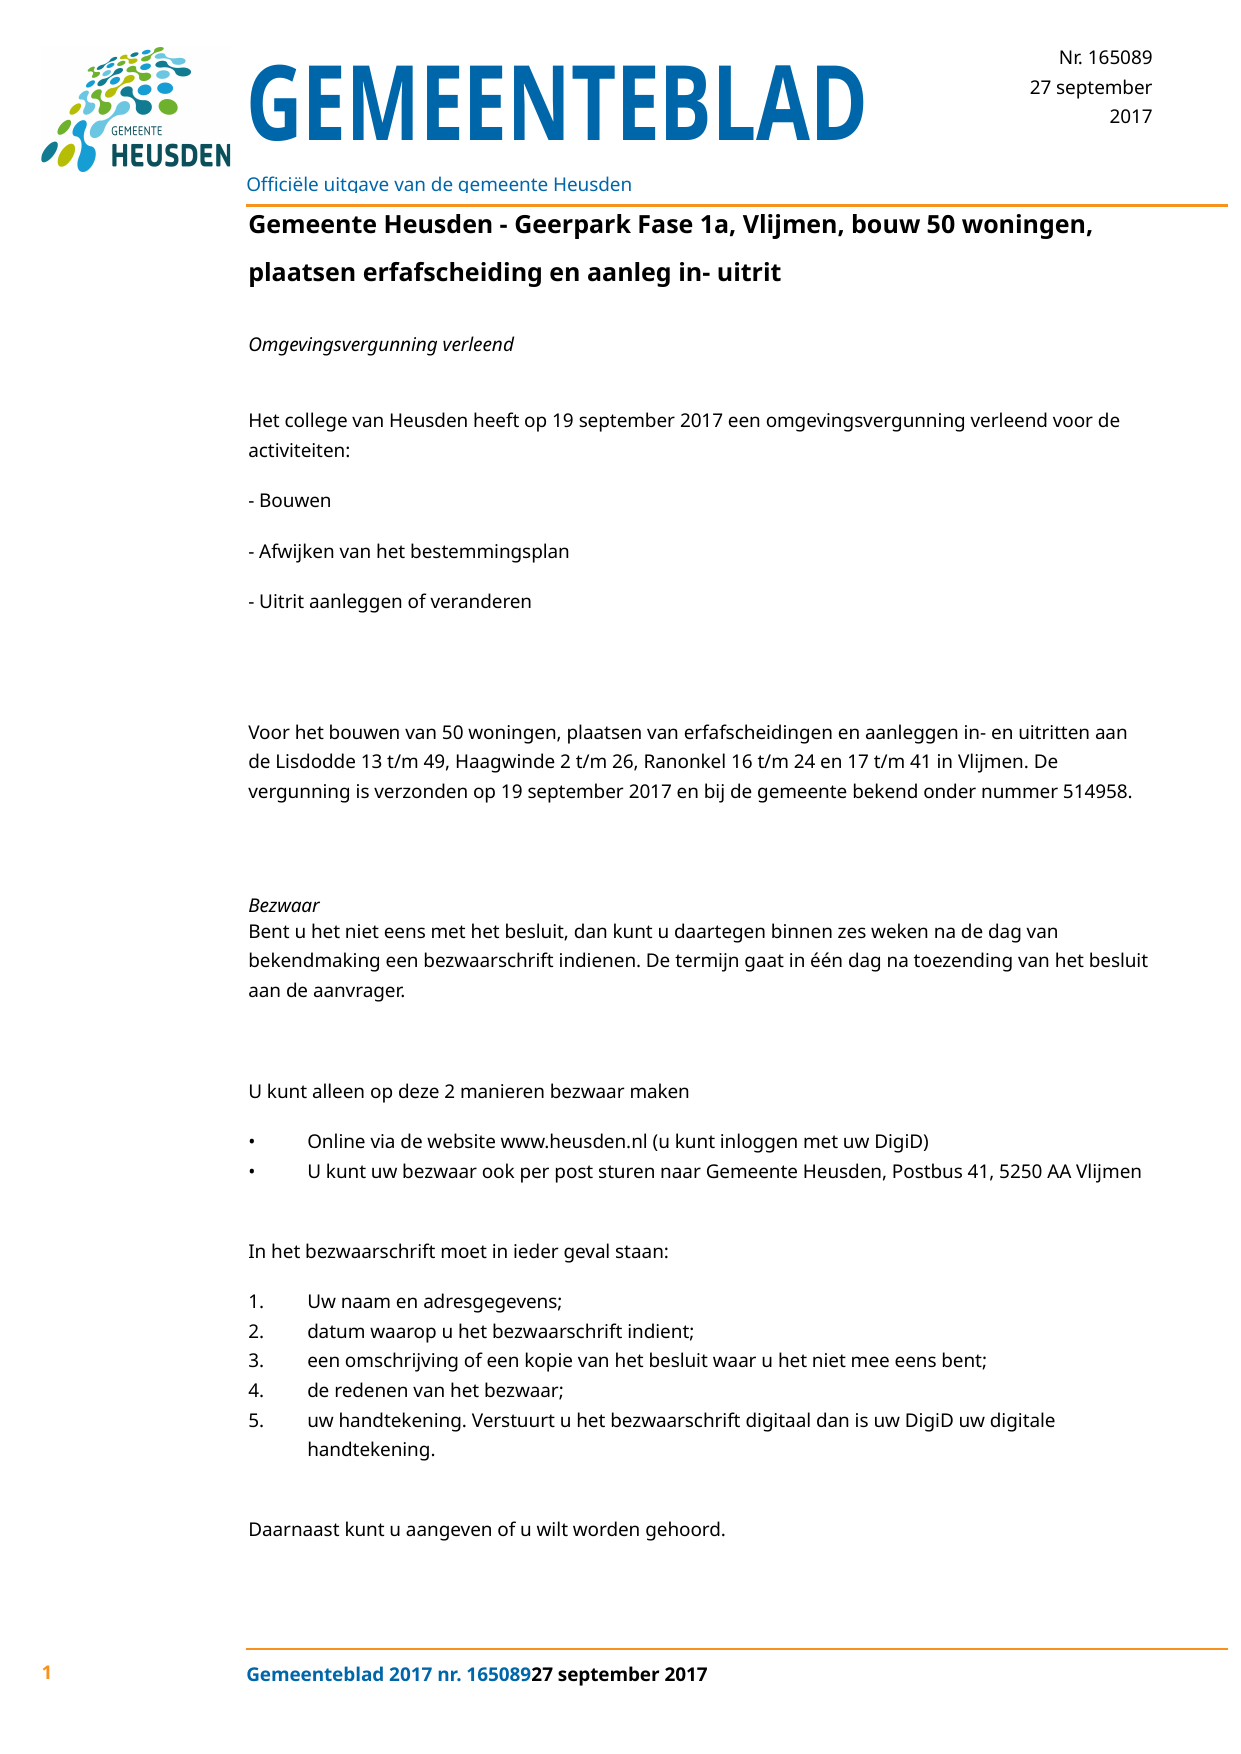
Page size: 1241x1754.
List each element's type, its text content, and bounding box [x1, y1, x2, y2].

list U kunt uw bezwaar ook per post sturen naar Gemeente Heusden, Postbus 41, 5250 AA Vlijmen [248, 1158, 1152, 1184]
text - Uitrit aanleggen of veranderen [248, 588, 1152, 614]
text In het bezwaarschrift moet in ieder geval staan: [248, 1238, 1152, 1264]
text - Bouwen [248, 488, 1152, 513]
text - Afwijken van het bestemmingsplan [248, 538, 1152, 564]
text Het college van Heusden heeft op 19 september 2017 een omgevingsvergunning verleend voor de activiteiten: [248, 408, 1152, 463]
text Voor het bouwen van 50 woningen, plaatsen van erfafscheidingen en aanleggen in- en uitritten aan de Lisdodde 13 t/m 49, Haagwinde 2 t/m 26, Ranonkel 16 t/m 24 en 17 t/m 41 in Vlijmen. De vergunning is verzonden op 19 september 2017 en bij de gemeente bekend onder nummer 514958. [248, 719, 1152, 804]
list de redenen van het bezwaar; [248, 1377, 1152, 1403]
text U kunt alleen op deze 2 manieren bezwaar maken [248, 1078, 1152, 1104]
list Uw naam en adresgegevens; [248, 1288, 1152, 1314]
list datum waarop u het bezwaarschrift indient; [248, 1318, 1152, 1344]
text Omgevingsvergunning verleend [248, 331, 1152, 357]
picture [41, 47, 231, 172]
list Online via de website www.heusden.nl (u kunt inloggen met uw DigiD) [248, 1128, 1152, 1154]
text Bezwaar [248, 892, 1152, 918]
list uw handtekening. Verstuurt u het bezwaarschrift digitaal dan is uw DigiD uw digitale handtekening. [248, 1407, 1152, 1462]
text Bent u het niet eens met het besluit, dan kunt u daartegen binnen zes weken na de dag van bekendmaking een bezwaarschrift indienen. De termijn gaat in één dag na toezending van het besluit aan de aanvrager. [248, 918, 1152, 1003]
text Gemeente Heusden - Geerpark Fase 1a, Vlijmen, bouw 50 woningen, plaatsen erfafscheiding en aanleg in- uitrit [248, 207, 1152, 288]
list een omschrijving of een kopie van het besluit waar u het niet mee eens bent; [248, 1348, 1152, 1373]
text Daarnaast kunt u aangeven of u wilt worden gehoord. [248, 1516, 1152, 1542]
